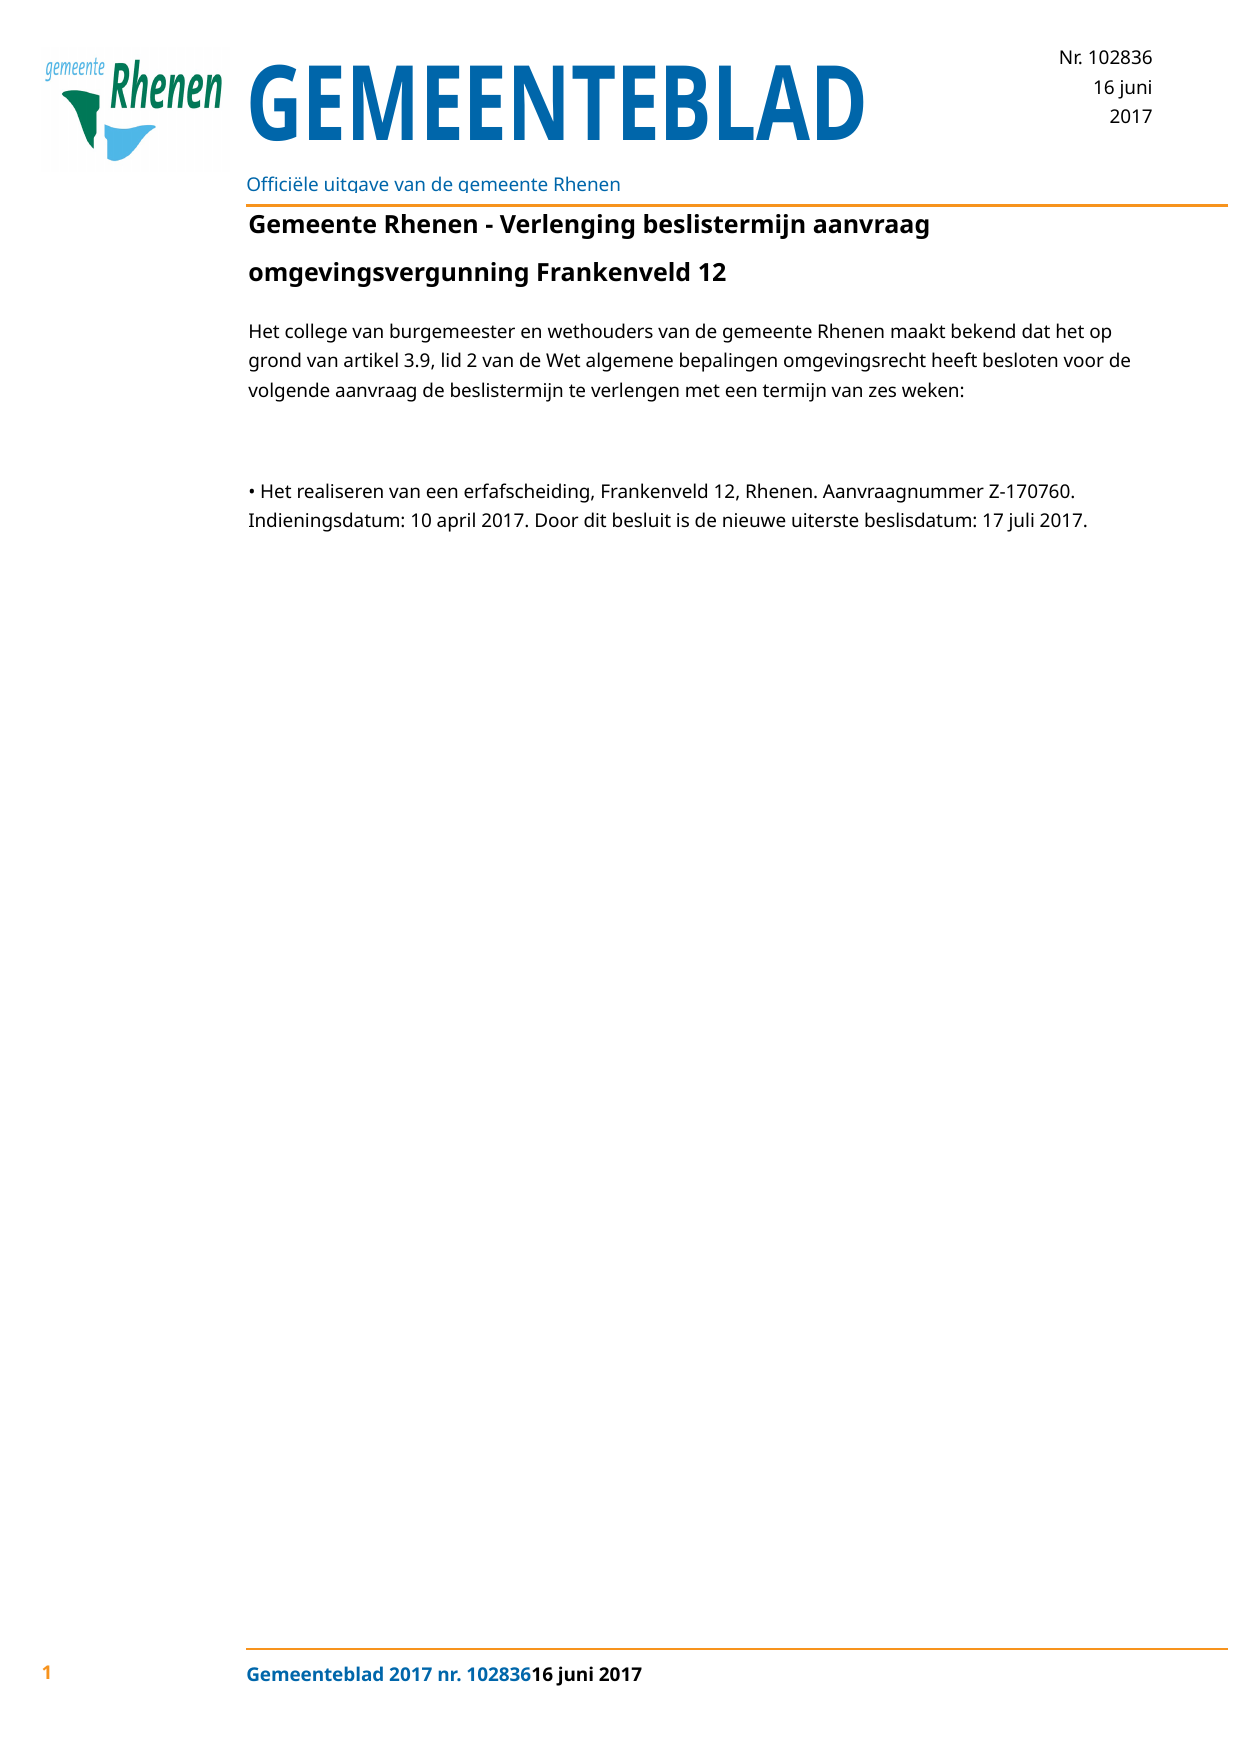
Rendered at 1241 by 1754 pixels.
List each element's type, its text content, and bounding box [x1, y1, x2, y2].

text Het college van burgemeester en wethouders van de gemeente Rhenen maakt bekend dat het op grond van artikel 3.9, lid 2 van de Wet algemene bepalingen omgevingsrecht heeft besloten voor de volgende aanvraag de beslistermijn te verlengen met een termijn van zes weken: [248, 318, 1152, 403]
text Gemeente Rhenen - Verlenging beslistermijn aanvraag omgevingsvergunning Frankenveld 12 [248, 207, 1152, 288]
text • Het realiseren van een erfafscheiding, Frankenveld 12, Rhenen. Aanvraagnummer Z-170760. Indieningsdatum: 10 april 2017. Door dit besluit is de nieuwe uiterste beslisdatum: 17 juli 2017. [248, 478, 1152, 533]
picture [41, 47, 231, 172]
